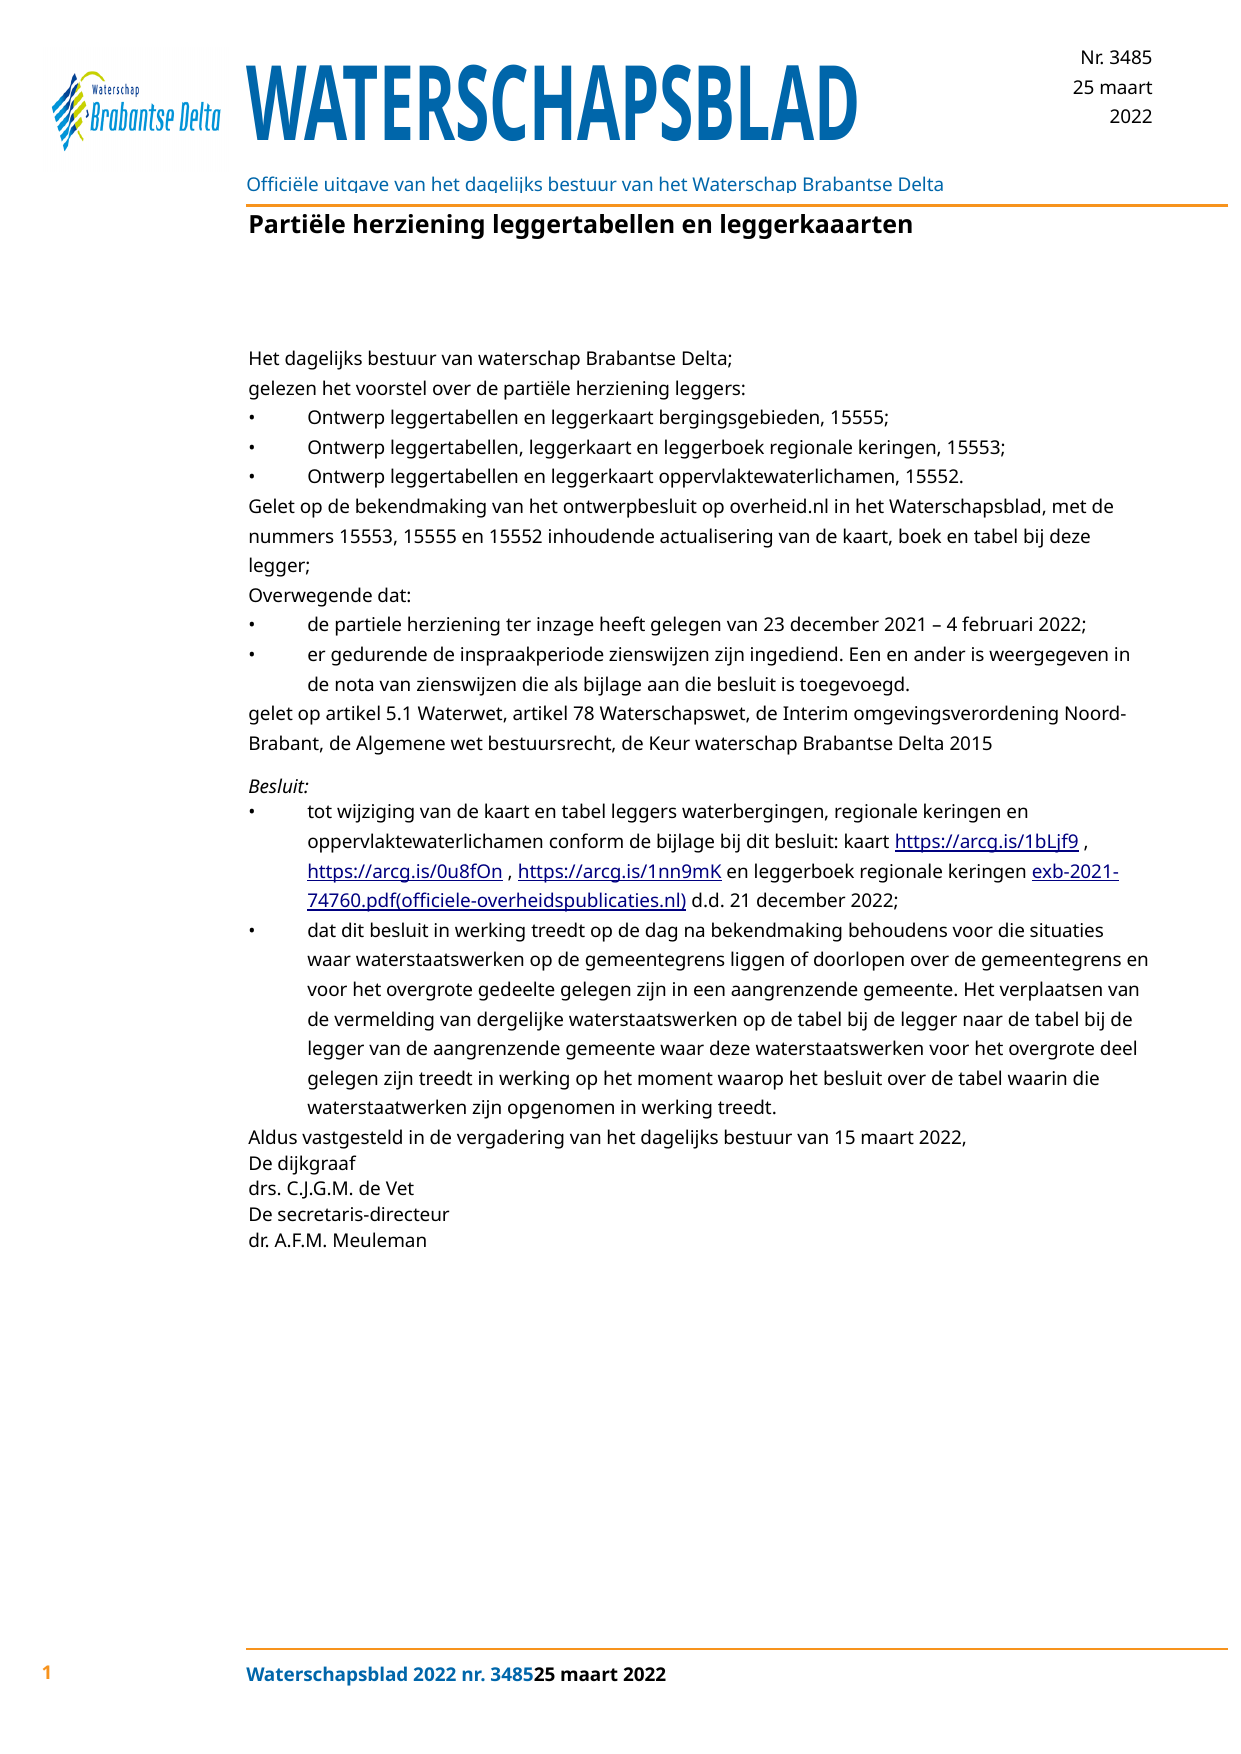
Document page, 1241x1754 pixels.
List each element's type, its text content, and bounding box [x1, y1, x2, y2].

text Aldus vastgesteld in de vergadering van het dagelijks bestuur van 15 maart 2022, [248, 1124, 1152, 1150]
picture [41, 47, 231, 172]
text drs. C.J.G.M. de Vet [248, 1176, 1152, 1201]
list dat dit besluit in werking treedt op de dag na bekendmaking behoudens voor die situaties waar waterstaatswerken op de gemeentegrens liggen of doorlopen over de gemeentegrens en voor het overgrote gedeelte gelegen zijn in een aangrenzende gemeente. Het verplaatsen van de vermelding van dergelijke waterstaatswerken op de tabel bij de legger naar de tabel bij de legger van de aangrenzende gemeente waar deze waterstaatswerken voor het overgrote deel gelegen zijn treedt in werking op het moment waarop het besluit over de tabel waarin die waterstaatwerken zijn opgenomen in werking treedt. [248, 917, 1152, 1120]
text Het dagelijks bestuur van waterschap Brabantse Delta; [248, 345, 1152, 371]
text Overwegende dat: [248, 582, 1152, 608]
text Besluit: [248, 773, 1152, 799]
list tot wijziging van de kaart en tabel leggers waterbergingen, regionale keringen en oppervlaktewaterlichamen conform de bijlage bij dit besluit: kaart https://arcg.is/1bLjf9 , https://arcg.is/0u8fOn , https://arcg.is/1nn9mK en leggerboek regionale keringen exb-2021-74760.pdf(officiele-overheidspublicaties.nl) d.d. 21 december 2022; [248, 799, 1152, 913]
text De secretaris-directeur [248, 1201, 1152, 1227]
list Ontwerp leggertabellen en leggerkaart bergingsgebieden, 15555; [248, 404, 1152, 430]
text De dijkgraaf [248, 1150, 1152, 1176]
list er gedurende de inspraakperiode zienswijzen zijn ingediend. Een en ander is weergegeven in de nota van zienswijzen die als bijlage aan die besluit is toegevoegd. [248, 641, 1152, 696]
list Ontwerp leggertabellen, leggerkaart en leggerboek regionale keringen, 15553; [248, 434, 1152, 460]
list de partiele herziening ter inzage heeft gelegen van 23 december 2021 – 4 februari 2022; [248, 612, 1152, 637]
text dr. A.F.M. Meuleman [248, 1227, 1152, 1253]
text Partiële herziening leggertabellen en leggerkaaarten [248, 207, 1152, 241]
list Ontwerp leggertabellen en leggerkaart oppervlaktewaterlichamen, 15552. [248, 464, 1152, 489]
text Gelet op de bekendmaking van het ontwerpbesluit op overheid.nl in het Waterschapsblad, met de nummers 15553, 15555 en 15552 inhoudende actualisering van de kaart, boek en tabel bij deze legger; [248, 493, 1152, 578]
text gelet op artikel 5.1 Waterwet, artikel 78 Waterschapswet, de Interim omgevingsverordening Noord-Brabant, de Algemene wet bestuursrecht, de Keur waterschap Brabantse Delta 2015 [248, 700, 1152, 756]
text gelezen het voorstel over de partiële herziening leggers: [248, 375, 1152, 401]
